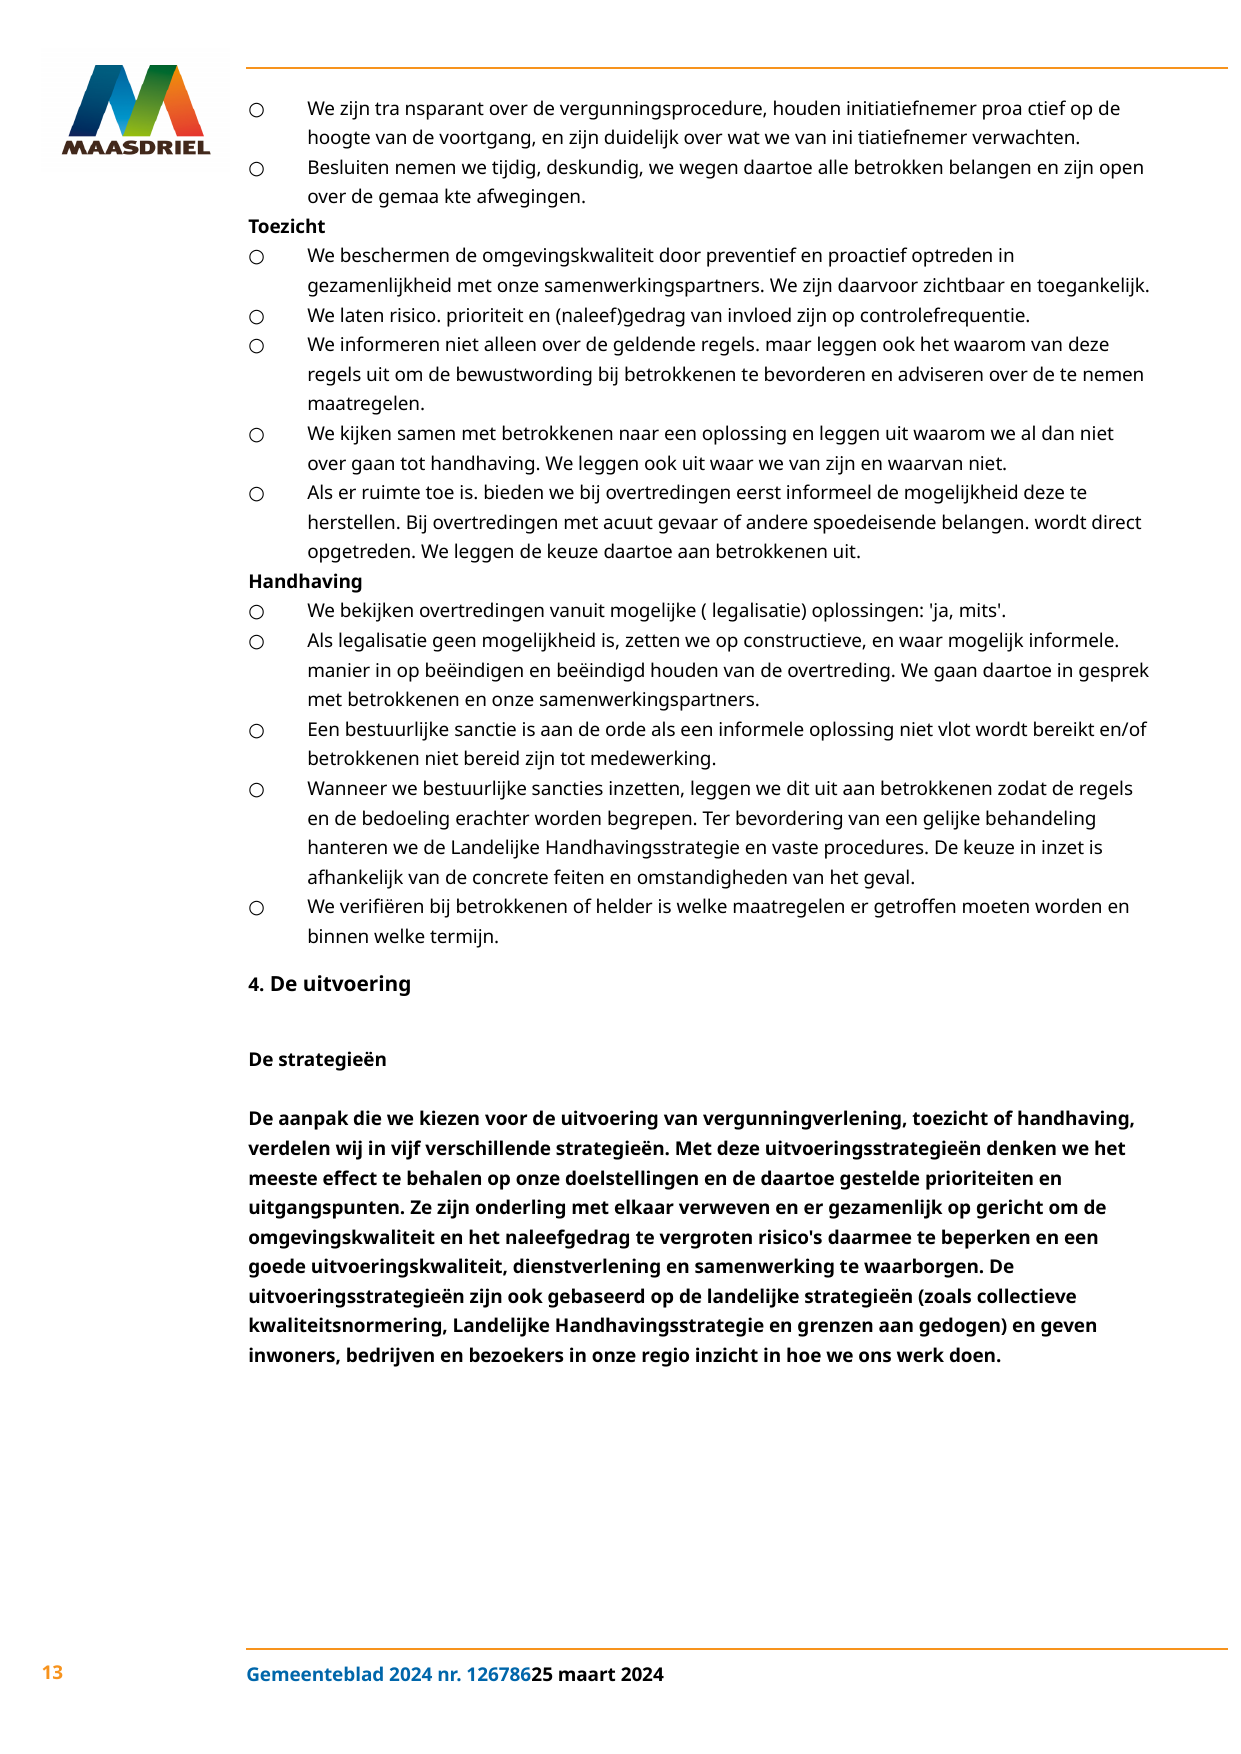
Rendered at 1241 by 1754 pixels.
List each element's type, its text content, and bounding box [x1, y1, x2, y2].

list We kijken samen met betrokkenen naar een oplossing en leggen uit waarom we al dan niet over gaan tot handhaving. We leggen ook uit waar we van zijn en waarvan niet. [248, 420, 1152, 476]
list We bekijken overtredingen vanuit mogelijke ( legalisatie) oplossingen: 'ja, mits'. [248, 598, 1152, 623]
list We beschermen de omgevingskwaliteit door preventief en proactief optreden in gezamenlijkheid met onze samenwerkingspartners. We zijn daarvoor zichtbaar en toegankelijk. [248, 243, 1152, 298]
text Handhaving [248, 568, 1152, 594]
text De strategieën [248, 1046, 1152, 1072]
picture [41, 47, 231, 172]
list We zijn tra nsparant over de vergunningsprocedure, houden initiatiefnemer proa ctief op de hoogte van de voortgang, en zijn duidelijk over wat we van ini tiatiefnemer verwachten. [248, 95, 1152, 150]
list Als er ruimte toe is. bieden we bij overtredingen eerst informeel de mogelijkheid deze te herstellen. Bij overtredingen met acuut gevaar of andere spoedeisende belangen. wordt direct opgetreden. We leggen de keuze daartoe aan betrokkenen uit. [248, 479, 1152, 564]
list Besluiten nemen we tijdig, deskundig, we wegen daartoe alle betrokken belangen en zijn open over de gemaa kte afwegingen. [248, 154, 1152, 209]
text 4. De uitvoering [248, 969, 1152, 997]
list Als legalisatie geen mogelijkheid is, zetten we op constructieve, en waar mogelijk informele. manier in op beëindigen en beëindigd houden van de overtreding. We gaan daartoe in gesprek met betrokkenen en onze samenwerkingspartners. [248, 627, 1152, 712]
list We laten risico. prioriteit en (naleef)gedrag van invloed zijn op controlefrequentie. [248, 302, 1152, 328]
list We informeren niet alleen over de geldende regels. maar leggen ook het waarom van deze regels uit om de bewustwording bij betrokkenen te bevorderen en adviseren over de te nemen maatregelen. [248, 331, 1152, 416]
list Wanneer we bestuurlijke sancties inzetten, leggen we dit uit aan betrokkenen zodat de regels en de bedoeling erachter worden begrepen. Ter bevordering van een gelijke behandeling hanteren we de Landelijke Handhavingsstrategie en vaste procedures. De keuze in inzet is afhankelijk van de concrete feiten en omstandigheden van het geval. [248, 775, 1152, 890]
text Toezicht [248, 213, 1152, 239]
text De aanpak die we kiezen voor de uitvoering van vergunningverlening, toezicht of handhaving, verdelen wij in vijf verschillende strategieën. Met deze uitvoeringsstrategieën denken we het meeste effect te behalen op onze doelstellingen en de daartoe gestelde prioriteiten en uitgangspunten. Ze zijn onderling met elkaar verweven en er gezamenlijk op gericht om de omgevingskwaliteit en het naleefgedrag te vergroten risico's daarmee te beperken en een goede uitvoeringskwaliteit, dienstverlening en samenwerking te waarborgen. De uitvoeringsstrategieën zijn ook gebaseerd op de landelijke strategieën (zoals collectieve kwaliteitsnormering, Landelijke Handhavingsstrategie en grenzen aan gedogen) en geven inwoners, bedrijven en bezoekers in onze regio inzicht in hoe we ons werk doen. [248, 1106, 1152, 1368]
list Een bestuurlijke sanctie is aan de orde als een informele oplossing niet vlot wordt bereikt en/of betrokkenen niet bereid zijn tot medewerking. [248, 716, 1152, 771]
list We verifiëren bij betrokkenen of helder is welke maatregelen er getroffen moeten worden en binnen welke termijn. [248, 893, 1152, 949]
